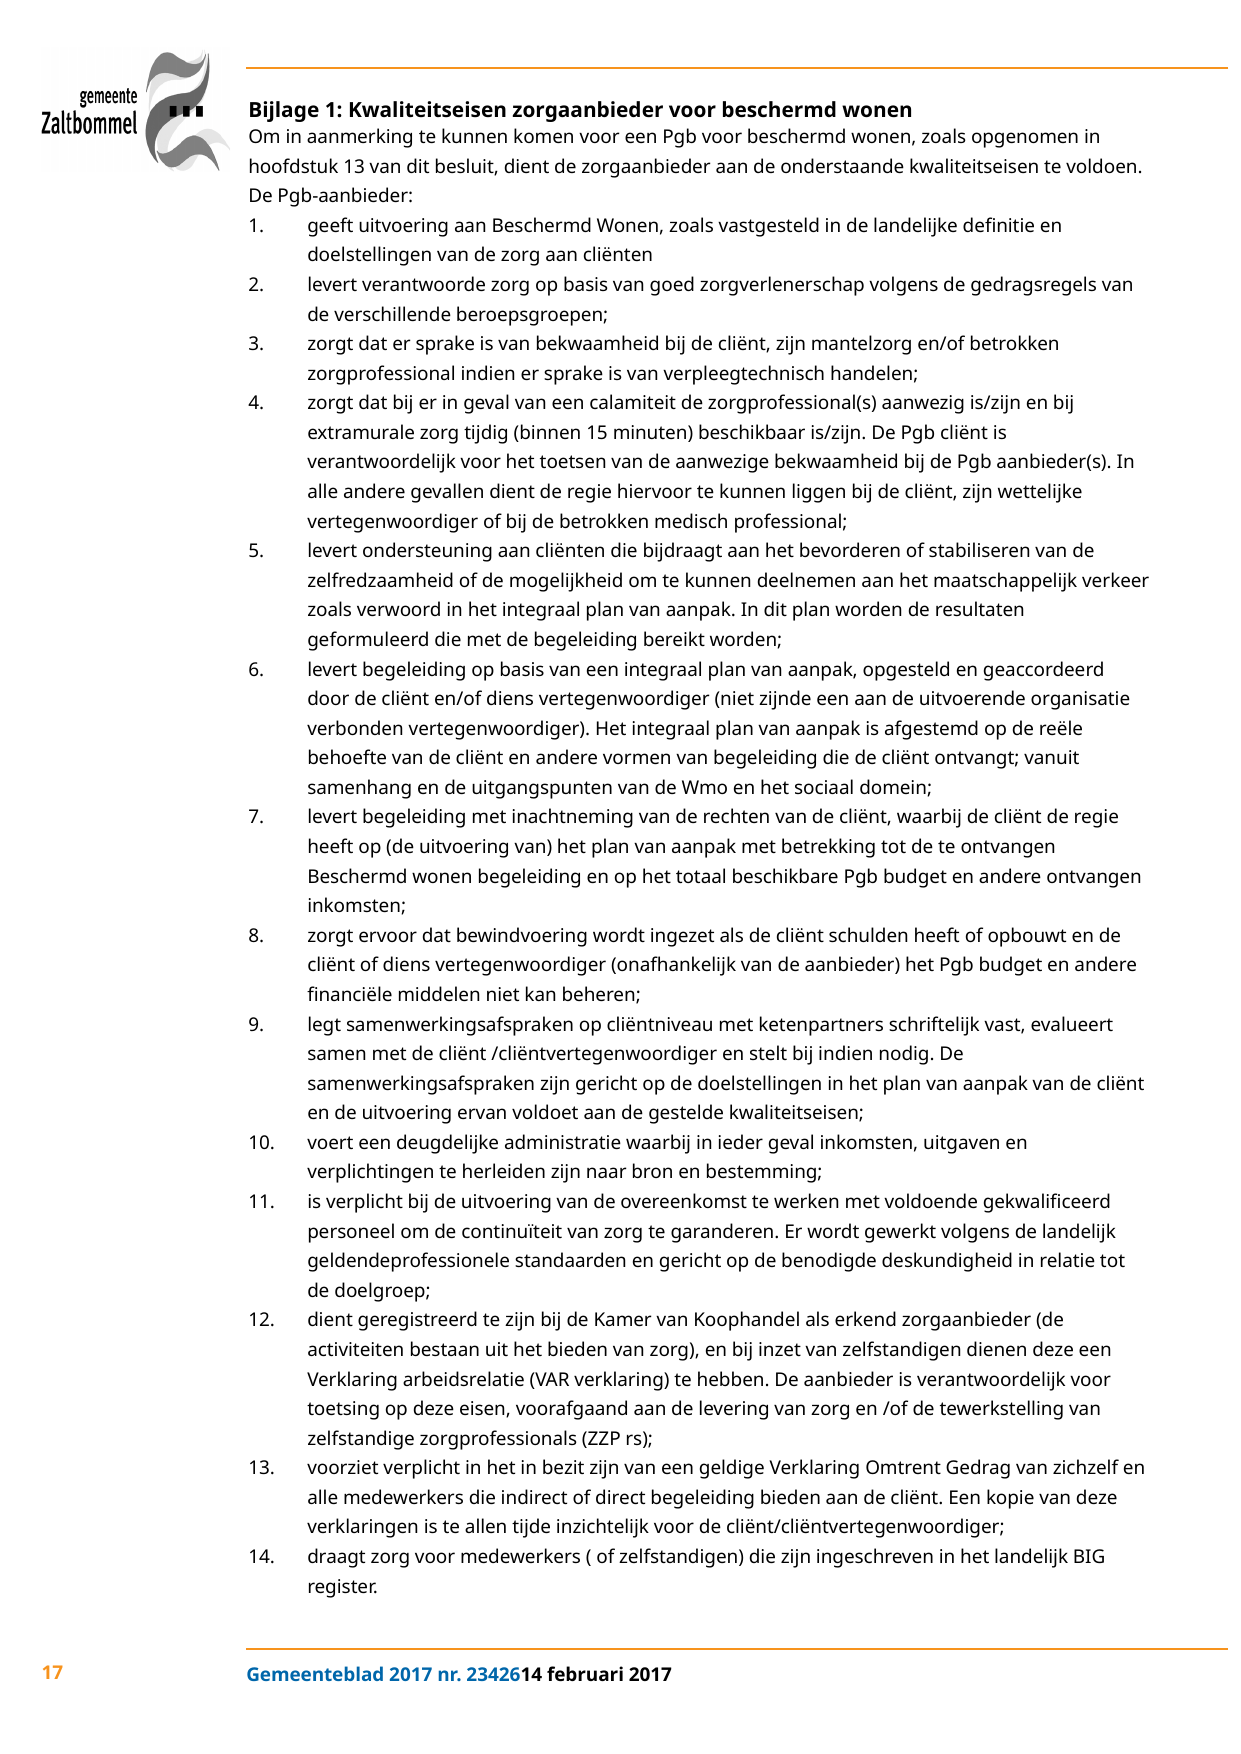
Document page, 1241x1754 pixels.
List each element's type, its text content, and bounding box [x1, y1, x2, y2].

list zorgt dat bij er in geval van een calamiteit de zorgprofessional(s) aanwezig is/zijn en bij extramurale zorg tijdig (binnen 15 minuten) beschikbaar is/zijn. De Pgb cliënt is verantwoordelijk voor het toetsen van de aanwezige bekwaamheid bij de Pgb aanbieder(s). In alle andere gevallen dient de regie hiervoor te kunnen liggen bij de cliënt, zijn wettelijke vertegenwoordiger of bij de betrokken medisch professional; [248, 389, 1152, 534]
text Om in aanmerking te kunnen komen voor een Pgb voor beschermd wonen, zoals opgenomen in hoofdstuk 13 van dit besluit, dient de zorgaanbieder aan de onderstaande kwaliteitseisen te voldoen. [248, 123, 1152, 179]
list dient geregistreerd te zijn bij de Kamer van Koophandel als erkend zorgaanbieder (de activiteiten bestaan uit het bieden van zorg), en bij inzet van zelfstandigen dienen deze een Verklaring arbeidsrelatie (VAR verklaring) te hebben. De aanbieder is verantwoordelijk voor toetsing op deze eisen, voorafgaand aan de levering van zorg en /of de tewerkstelling van zelfstandige zorgprofessionals (ZZP rs); [248, 1307, 1152, 1451]
list zorgt dat er sprake is van bekwaamheid bij de cliënt, zijn mantelzorg en/of betrokken zorgprofessional indien er sprake is van verpleegtechnisch handelen; [248, 330, 1152, 386]
picture [41, 47, 231, 172]
list levert verantwoorde zorg op basis van goed zorgverlenerschap volgens de gedragsregels van de verschillende beroepsgroepen; [248, 271, 1152, 327]
list geeft uitvoering aan Beschermd Wonen, zoals vastgesteld in de landelijke definitie en doelstellingen van de zorg aan cliënten [248, 212, 1152, 267]
text Bijlage 1: Kwaliteitseisen zorgaanbieder voor beschermd wonen [248, 95, 1152, 123]
list levert begeleiding op basis van een integraal plan van aanpak, opgesteld en geaccordeerd door de cliënt en/of diens vertegenwoordiger (niet zijnde een aan de uitvoerende organisatie verbonden vertegenwoordiger). Het integraal plan van aanpak is afgestemd op de reële behoefte van de cliënt en andere vormen van begeleiding die de cliënt ontvangt; vanuit samenhang en de uitgangspunten van de Wmo en het sociaal domein; [248, 656, 1152, 800]
list zorgt ervoor dat bewindvoering wordt ingezet als de cliënt schulden heeft of opbouwt en de cliënt of diens vertegenwoordiger (onafhankelijk van de aanbieder) het Pgb budget en andere financiële middelen niet kan beheren; [248, 922, 1152, 1007]
list levert begeleiding met inachtneming van de rechten van de cliënt, waarbij de cliënt de regie heeft op (de uitvoering van) het plan van aanpak met betrekking tot de te ontvangen Beschermd wonen begeleiding en op het totaal beschikbare Pgb budget en andere ontvangen inkomsten; [248, 804, 1152, 918]
list voert een deugdelijke administratie waarbij in ieder geval inkomsten, uitgaven en verplichtingen te herleiden zijn naar bron en bestemming; [248, 1129, 1152, 1184]
list legt samenwerkingsafspraken op cliëntniveau met ketenpartners schriftelijk vast, evalueert samen met de cliënt /cliëntvertegenwoordiger en stelt bij indien nodig. De samenwerkingsafspraken zijn gericht op de doelstellingen in het plan van aanpak van de cliënt en de uitvoering ervan voldoet aan de gestelde kwaliteitseisen; [248, 1011, 1152, 1125]
list levert ondersteuning aan cliënten die bijdraagt aan het bevorderen of stabiliseren van de zelfredzaamheid of de mogelijkheid om te kunnen deelnemen aan het maatschappelijk verkeer zoals verwoord in het integraal plan van aanpak. In dit plan worden de resultaten geformuleerd die met de begeleiding bereikt worden; [248, 537, 1152, 652]
list is verplicht bij de uitvoering van de overeenkomst te werken met voldoende gekwalificeerd personeel om de continuïteit van zorg te garanderen. Er wordt gewerkt volgens de landelijk geldendeprofessionele standaarden en gericht op de benodigde deskundigheid in relatie tot de doelgroep; [248, 1188, 1152, 1303]
list voorziet verplicht in het in bezit zijn van een geldige Verklaring Omtrent Gedrag van zichzelf en alle medewerkers die indirect of direct begeleiding bieden aan de cliënt. Een kopie van deze verklaringen is te allen tijde inzichtelijk voor de cliënt/cliëntvertegenwoordiger; [248, 1454, 1152, 1539]
text De Pgb-aanbieder: [248, 182, 1152, 208]
list draagt zorg voor medewerkers ( of zelfstandigen) die zijn ingeschreven in het landelijk BIG register. [248, 1543, 1152, 1599]
